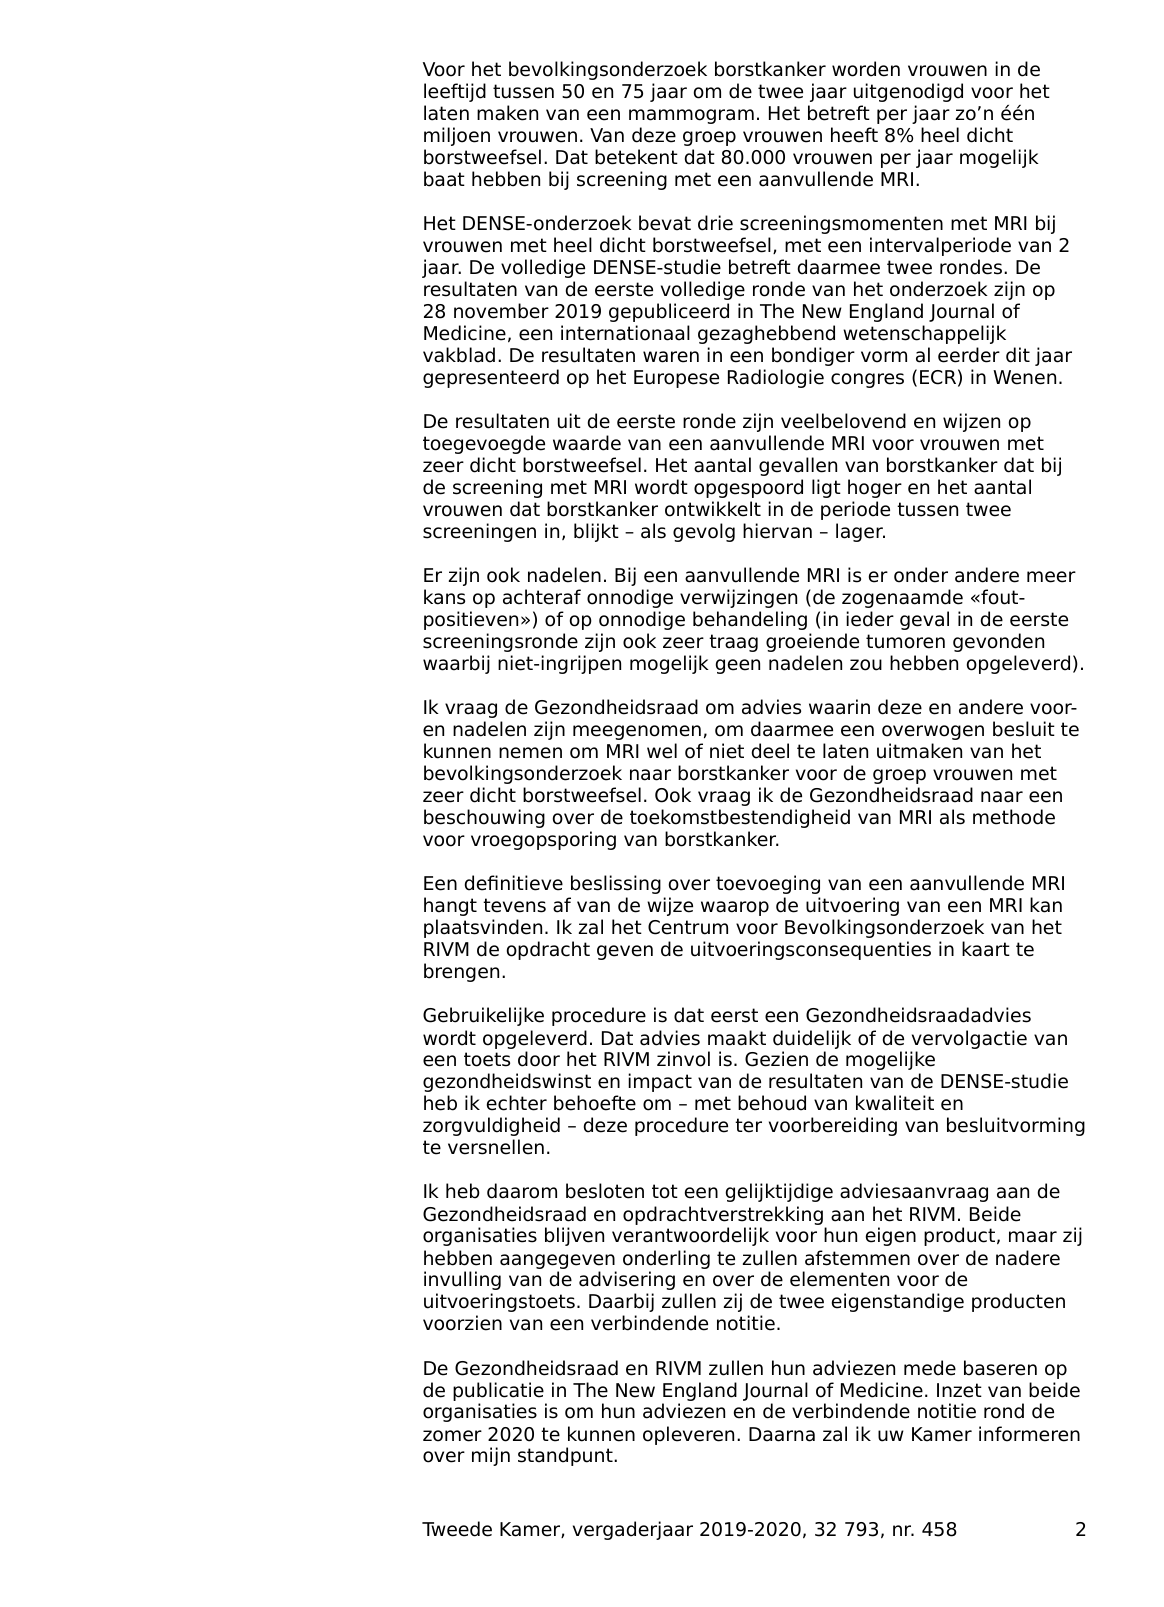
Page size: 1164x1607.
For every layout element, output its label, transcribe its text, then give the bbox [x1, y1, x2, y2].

text Het DENSE-onderzoek bevat drie screeningsmomenten met MRI bij vrouwen met heel dicht borstweefsel, met een intervalperiode van 2 jaar. De volledige DENSE-studie betreft daarmee twee rondes. De resultaten van de eerste volledige ronde van het onderzoek zijn op 28 november 2019 gepubliceerd in The New England Journal of Medicine, een internationaal gezaghebbend wetenschappelijk vakblad. De resultaten waren in een bondiger vorm al eerder dit jaar gepresenteerd op het Europese Radiologie congres (ECR) in Wenen. [422, 213, 1087, 389]
text De Gezondheidsraad en RIVM zullen hun adviezen mede baseren op de publicatie in The New England Journal of Medicine. Inzet van beide organisaties is om hun adviezen en de verbindende notitie rond de zomer 2020 te kunnen opleveren. Daarna zal ik uw Kamer informeren over mijn standpunt. [422, 1357, 1087, 1467]
text Ik heb daarom besloten tot een gelijktijdige adviesaanvraag aan de Gezondheidsraad en opdrachtverstrekking aan het RIVM. Beide organisaties blijven verantwoordelijk voor hun eigen product, maar zij hebben aangegeven onderling te zullen afstemmen over de nadere invulling van de advisering en over de elementen voor de uitvoeringstoets. Daarbij zullen zij de twee eigenstandige producten voorzien van een verbindende notitie. [422, 1181, 1087, 1335]
text Er zijn ook nadelen. Bij een aanvullende MRI is er onder andere meer kans op achteraf onnodige verwijzingen (de zogenaamde «fout-positieven») of op onnodige behandeling (in ieder geval in de eerste screeningsronde zijn ook zeer traag groeiende tumoren gevonden waarbij niet-ingrijpen mogelijk geen nadelen zou hebben opgeleverd). [422, 565, 1087, 675]
text Voor het bevolkingsonderzoek borstkanker worden vrouwen in de leeftijd tussen 50 en 75 jaar om de twee jaar uitgenodigd voor het laten maken van een mammogram. Het betreft per jaar zo’n één miljoen vrouwen. Van deze groep vrouwen heeft 8% heel dicht borstweefsel. Dat betekent dat 80.000 vrouwen per jaar mogelijk baat hebben bij screening met een aanvullende MRI. [422, 59, 1087, 191]
text Gebruikelijke procedure is dat eerst een Gezondheidsraadadvies wordt opgeleverd. Dat advies maakt duidelijk of de vervolgactie van een toets door het RIVM zinvol is. Gezien de mogelijke gezondheidswinst en impact van de resultaten van de DENSE-studie heb ik echter behoefte om – met behoud van kwaliteit en zorgvuldigheid – deze procedure ter voorbereiding van besluitvorming te versnellen. [422, 1005, 1087, 1159]
text Een definitieve beslissing over toevoeging van een aanvullende MRI hangt tevens af van de wijze waarop de uitvoering van een MRI kan plaatsvinden. Ik zal het Centrum voor Bevolkingsonderzoek van het RIVM de opdracht geven de uitvoeringsconsequenties in kaart te brengen. [422, 873, 1087, 983]
text Ik vraag de Gezondheidsraad om advies waarin deze en andere voor- en nadelen zijn meegenomen, om daarmee een overwogen besluit te kunnen nemen om MRI wel of niet deel te laten uitmaken van het bevolkingsonderzoek naar borstkanker voor de groep vrouwen met zeer dicht borstweefsel. Ook vraag ik de Gezondheidsraad naar een beschouwing over de toekomstbestendigheid van MRI als methode voor vroegopsporing van borstkanker. [422, 697, 1087, 851]
text De resultaten uit de eerste ronde zijn veelbelovend en wijzen op toegevoegde waarde van een aanvullende MRI voor vrouwen met zeer dicht borstweefsel. Het aantal gevallen van borstkanker dat bij de screening met MRI wordt opgespoord ligt hoger en het aantal vrouwen dat borstkanker ontwikkelt in de periode tussen twee screeningen in, blijkt – als gevolg hiervan – lager. [422, 411, 1087, 543]
